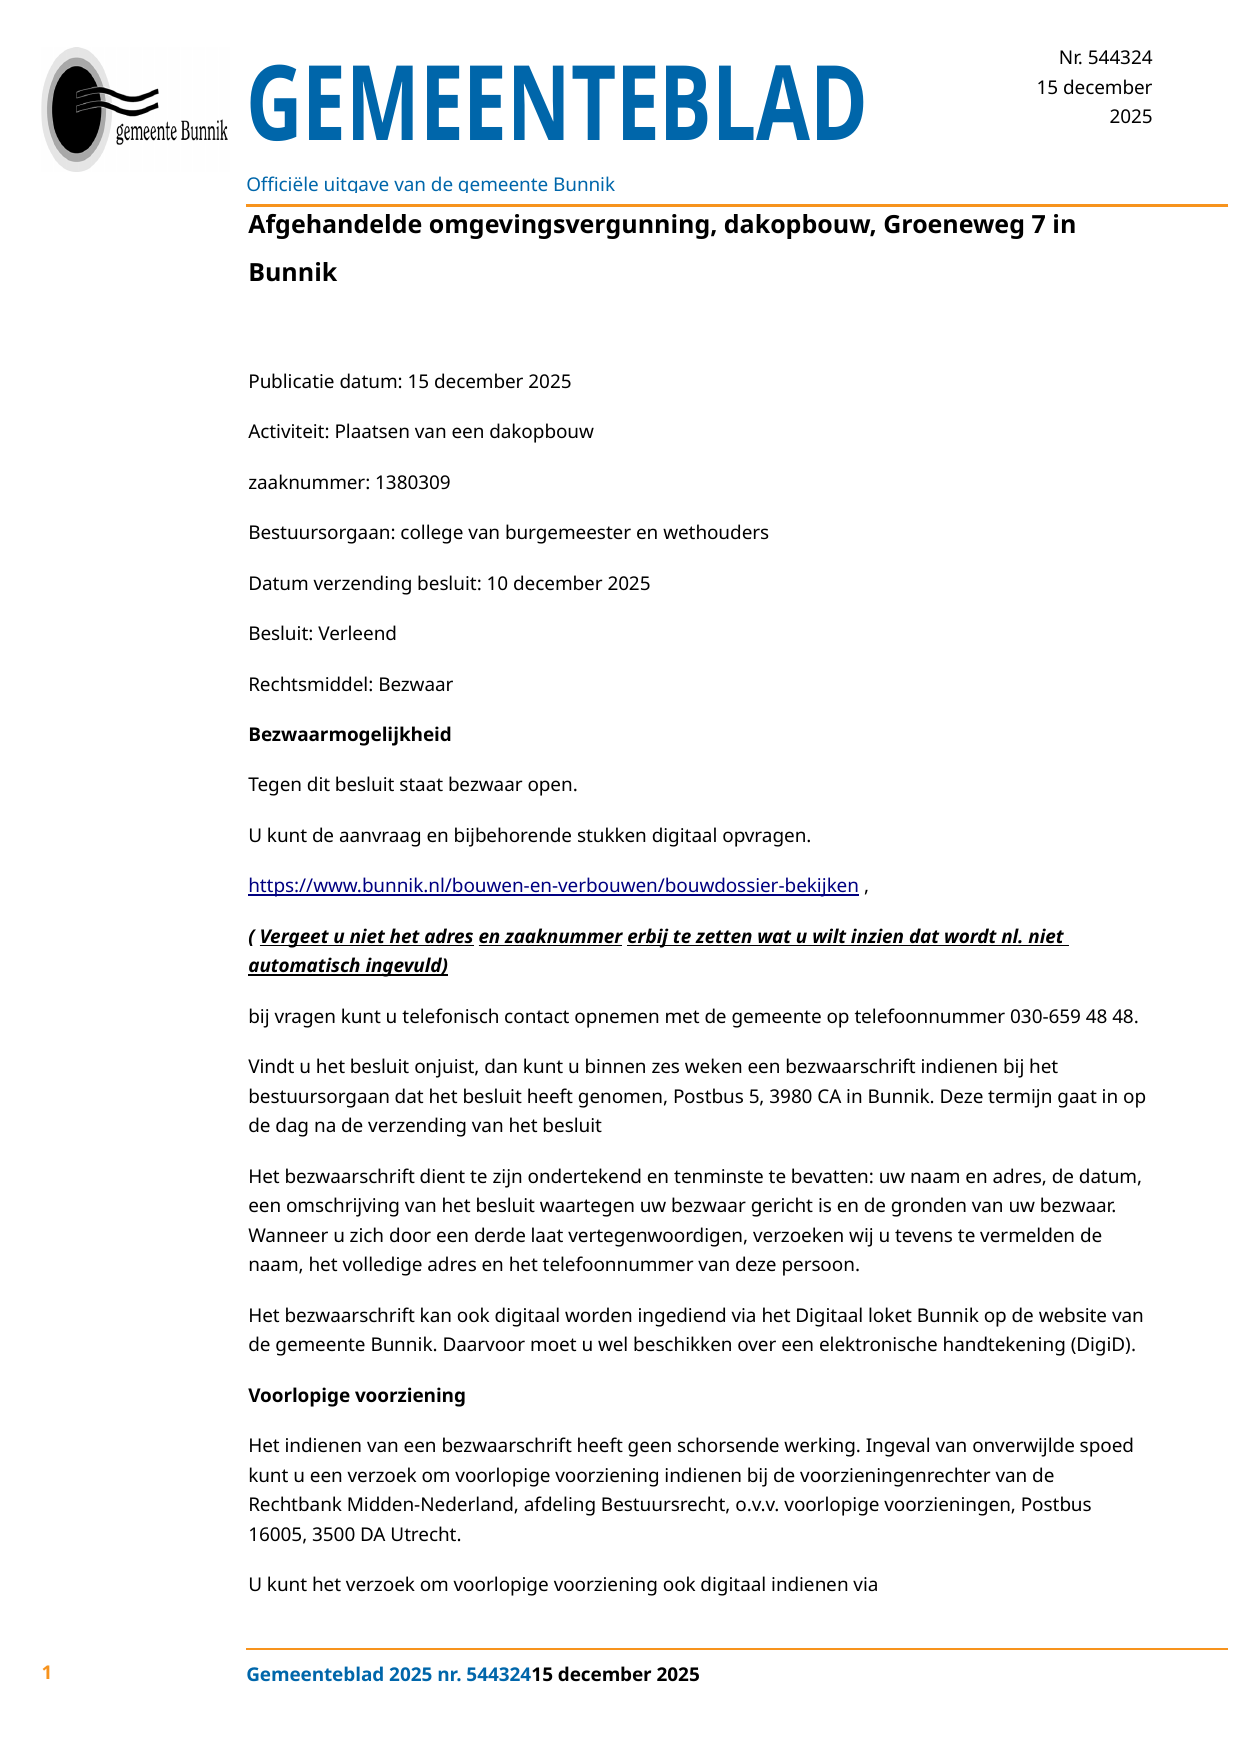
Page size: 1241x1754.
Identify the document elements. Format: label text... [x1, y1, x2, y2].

text Vindt u het besluit onjuist, dan kunt u binnen zes weken een bezwaarschrift indienen bij het bestuursorgaan dat het besluit heeft genomen, Postbus 5, 3980 CA in Bunnik. Deze termijn gaat in op de dag na de verzending van het besluit [248, 1053, 1152, 1138]
text Het bezwaarschrift dient te zijn ondertekend en tenminste te bevatten: uw naam en adres, de datum, een omschrijving van het besluit waartegen uw bezwaar gericht is en de gronden van uw bezwaar. Wanneer u zich door een derde laat vertegenwoordigen, verzoeken wij u tevens te vermelden de naam, het volledige adres en het telefoonnummer van deze persoon. [248, 1163, 1152, 1277]
picture [41, 47, 231, 172]
text Het indienen van een bezwaarschrift heeft geen schorsende werking. Ingeval van onverwijlde spoed kunt u een verzoek om voorlopige voorziening indienen bij de voorzieningenrechter van de Rechtbank Midden-Nederland, afdeling Bestuursrecht, o.v.v. voorlopige voorzieningen, Postbus 16005, 3500 DA Utrecht. [248, 1432, 1152, 1547]
text Voorlopige voorziening [248, 1382, 1152, 1408]
text Het bezwaarschrift kan ook digitaal worden ingediend via het Digitaal loket Bunnik op de website van de gemeente Bunnik. Daarvoor moet u wel beschikken over een elektronische handtekening (DigiD). [248, 1302, 1152, 1357]
text Besluit: Verleend [248, 620, 1152, 646]
text U kunt het verzoek om voorlopige voorziening ook digitaal indienen via [248, 1572, 1152, 1597]
text U kunt de aanvraag en bijbehorende stukken digitaal opvragen. [248, 822, 1152, 848]
text Rechtsmiddel: Bezwaar [248, 671, 1152, 697]
text ( Vergeet u niet het adres en zaaknummer erbij te zetten wat u wilt inzien dat wordt nl. niet automatisch ingevuld) [248, 923, 1152, 978]
text Bezwaarmogelijkheid [248, 721, 1152, 747]
text Datum verzending besluit: 10 december 2025 [248, 570, 1152, 596]
text Tegen dit besluit staat bezwaar open. [248, 772, 1152, 797]
text https://www.bunnik.nl/bouwen-en-verbouwen/bouwdossier-bekijken , [248, 872, 1152, 898]
text Publicatie datum: 15 december 2025 [248, 368, 1152, 394]
text Afgehandelde omgevingsvergunning, dakopbouw, Groeneweg 7 in Bunnik [248, 207, 1152, 288]
text bij vragen kunt u telefonisch contact opnemen met de gemeente op telefoonnummer 030-659 48 48. [248, 1003, 1152, 1029]
text zaaknummer: 1380309 [248, 469, 1152, 495]
text Activiteit: Plaatsen van een dakopbouw [248, 419, 1152, 444]
text Bestuursorgaan: college van burgemeester en wethouders [248, 519, 1152, 545]
